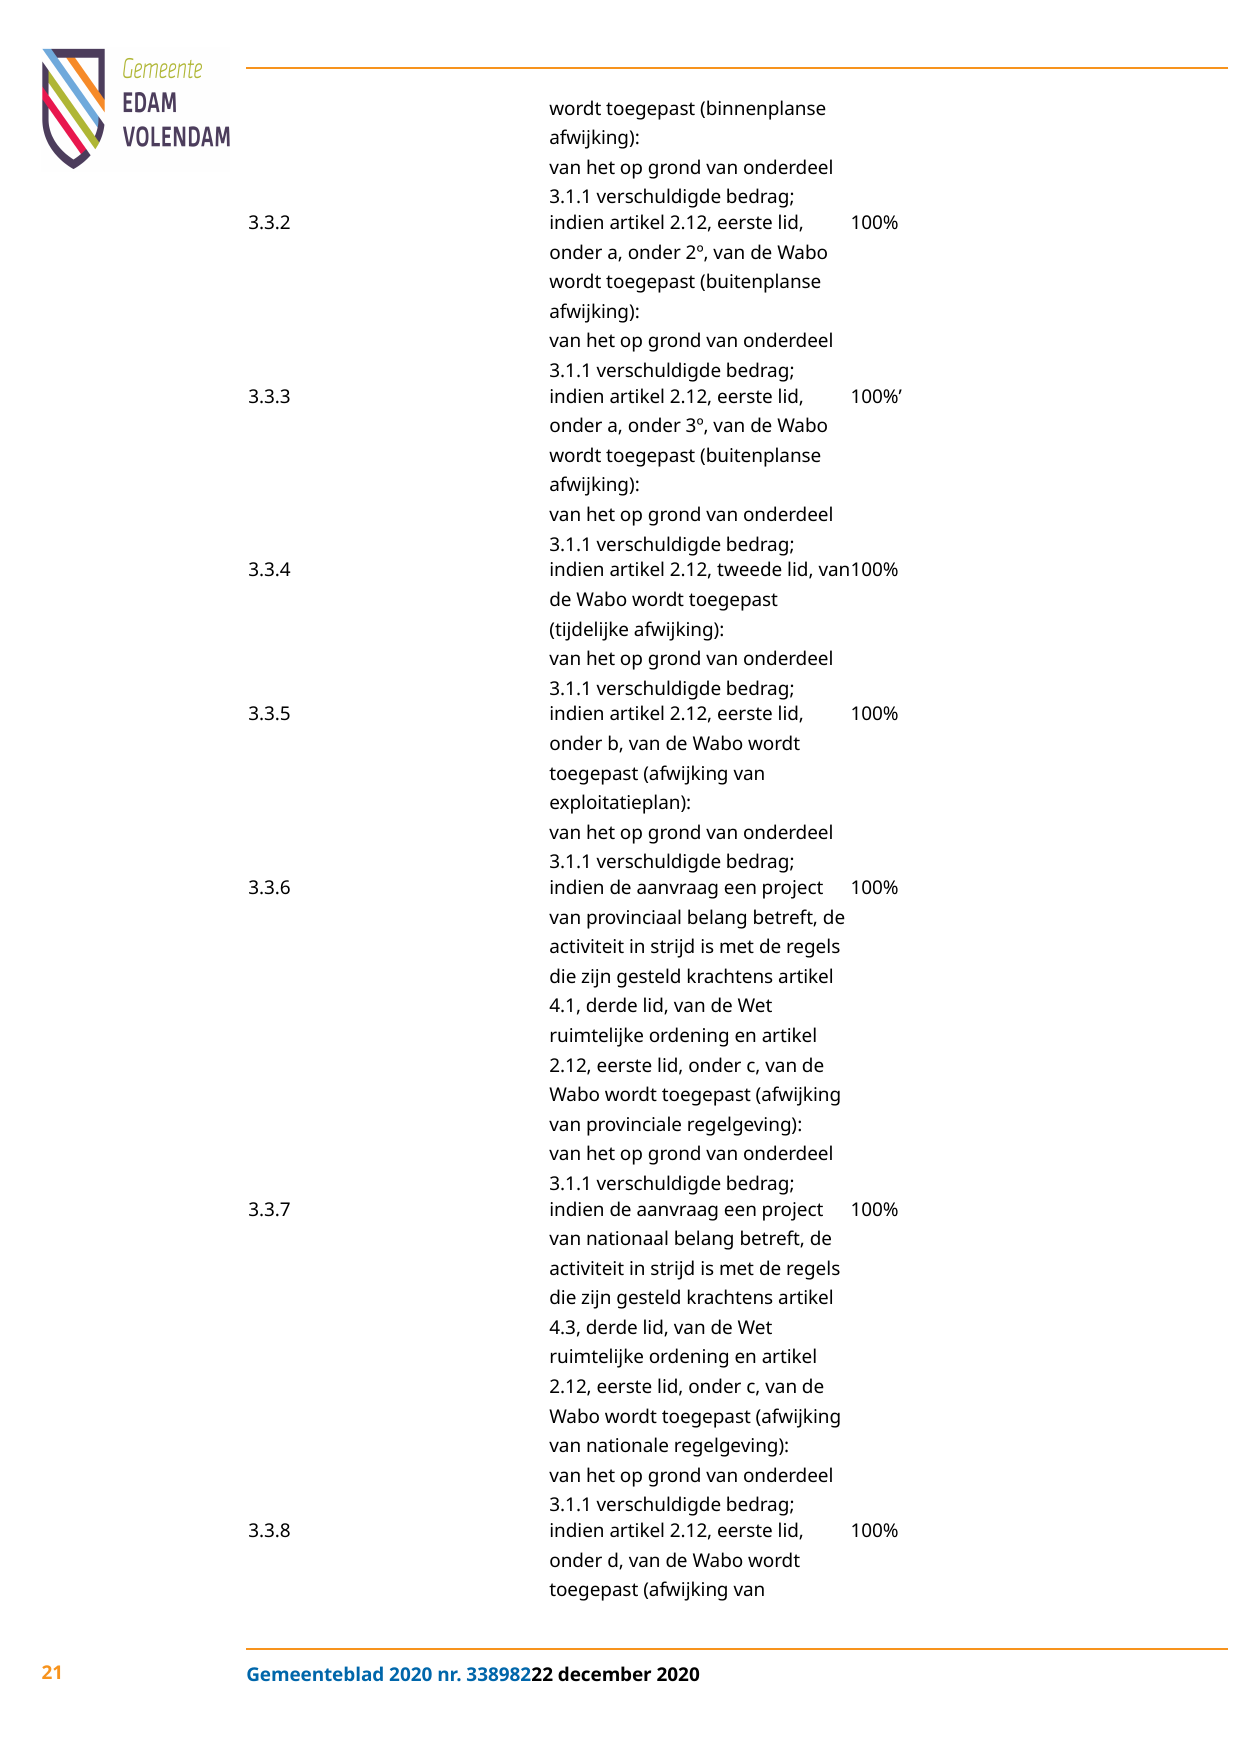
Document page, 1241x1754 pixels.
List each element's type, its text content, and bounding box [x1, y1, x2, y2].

table_cell 100% [850, 1196, 1152, 1517]
table_cell 3.3.7 [248, 1196, 549, 1517]
table_cell 3.3.2 [248, 209, 549, 383]
table_cell 100% [850, 701, 1152, 874]
picture [41, 47, 231, 172]
table_cell 100% [850, 874, 1152, 1196]
table_cell indien de aanvraag een project van provinciaal belang betreft, de activiteit in strijd is met de regels die zijn gesteld krachtens artikel 4.1, derde lid, van de Wet ruimtelijke ordening en artikel 2.12, eerste lid, onder c, van de Wabo wordt toegepast (afwijking van provinciale regelgeving): van het op grond van onderdeel 3.1.1 verschuldigde bedrag; [549, 874, 850, 1196]
table_cell 3.3.4 [248, 557, 549, 701]
table_cell indien de aanvraag een project van nationaal belang betreft, de activiteit in strijd is met de regels die zijn gesteld krachtens artikel 4.3, derde lid, van de Wet ruimtelijke ordening en artikel 2.12, eerste lid, onder c, van de Wabo wordt toegepast (afwijking van nationale regelgeving): van het op grond van onderdeel 3.1.1 verschuldigde bedrag; [549, 1196, 850, 1517]
table_cell [248, 95, 549, 209]
table_cell 100% [850, 557, 1152, 701]
table_cell 100% [850, 1518, 1152, 1602]
table_cell 3.3.6 [248, 874, 549, 1196]
table_cell indien artikel 2.12, eerste lid, onder a, onder 3º, van de Wabo wordt toegepast (buitenplanse afwijking): van het op grond van onderdeel 3.1.1 verschuldigde bedrag; [549, 383, 850, 557]
table_cell indien artikel 2.12, tweede lid, van de Wabo wordt toegepast (tijdelijke afwijking): van het op grond van onderdeel 3.1.1 verschuldigde bedrag; [549, 557, 850, 701]
table_cell 3.3.5 [248, 701, 549, 874]
table_cell [850, 95, 1152, 209]
table_cell 3.3.3 [248, 383, 549, 557]
table_cell indien artikel 2.12, eerste lid, onder d, van de Wabo wordt toegepast (afwijking van [549, 1518, 850, 1602]
table_cell indien artikel 2.12, eerste lid, onder a, onder 2º, van de Wabo wordt toegepast (buitenplanse afwijking): van het op grond van onderdeel 3.1.1 verschuldigde bedrag; [549, 209, 850, 383]
table_cell 100%’ [850, 383, 1152, 557]
table_cell indien artikel 2.12, eerste lid, onder b, van de Wabo wordt toegepast (afwijking van exploitatieplan): van het op grond van onderdeel 3.1.1 verschuldigde bedrag; [549, 701, 850, 874]
table_cell 3.3.8 [248, 1518, 549, 1602]
table_cell 100% [850, 209, 1152, 383]
table_cell wordt toegepast (binnenplanse afwijking): van het op grond van onderdeel 3.1.1 verschuldigde bedrag; [549, 95, 850, 209]
